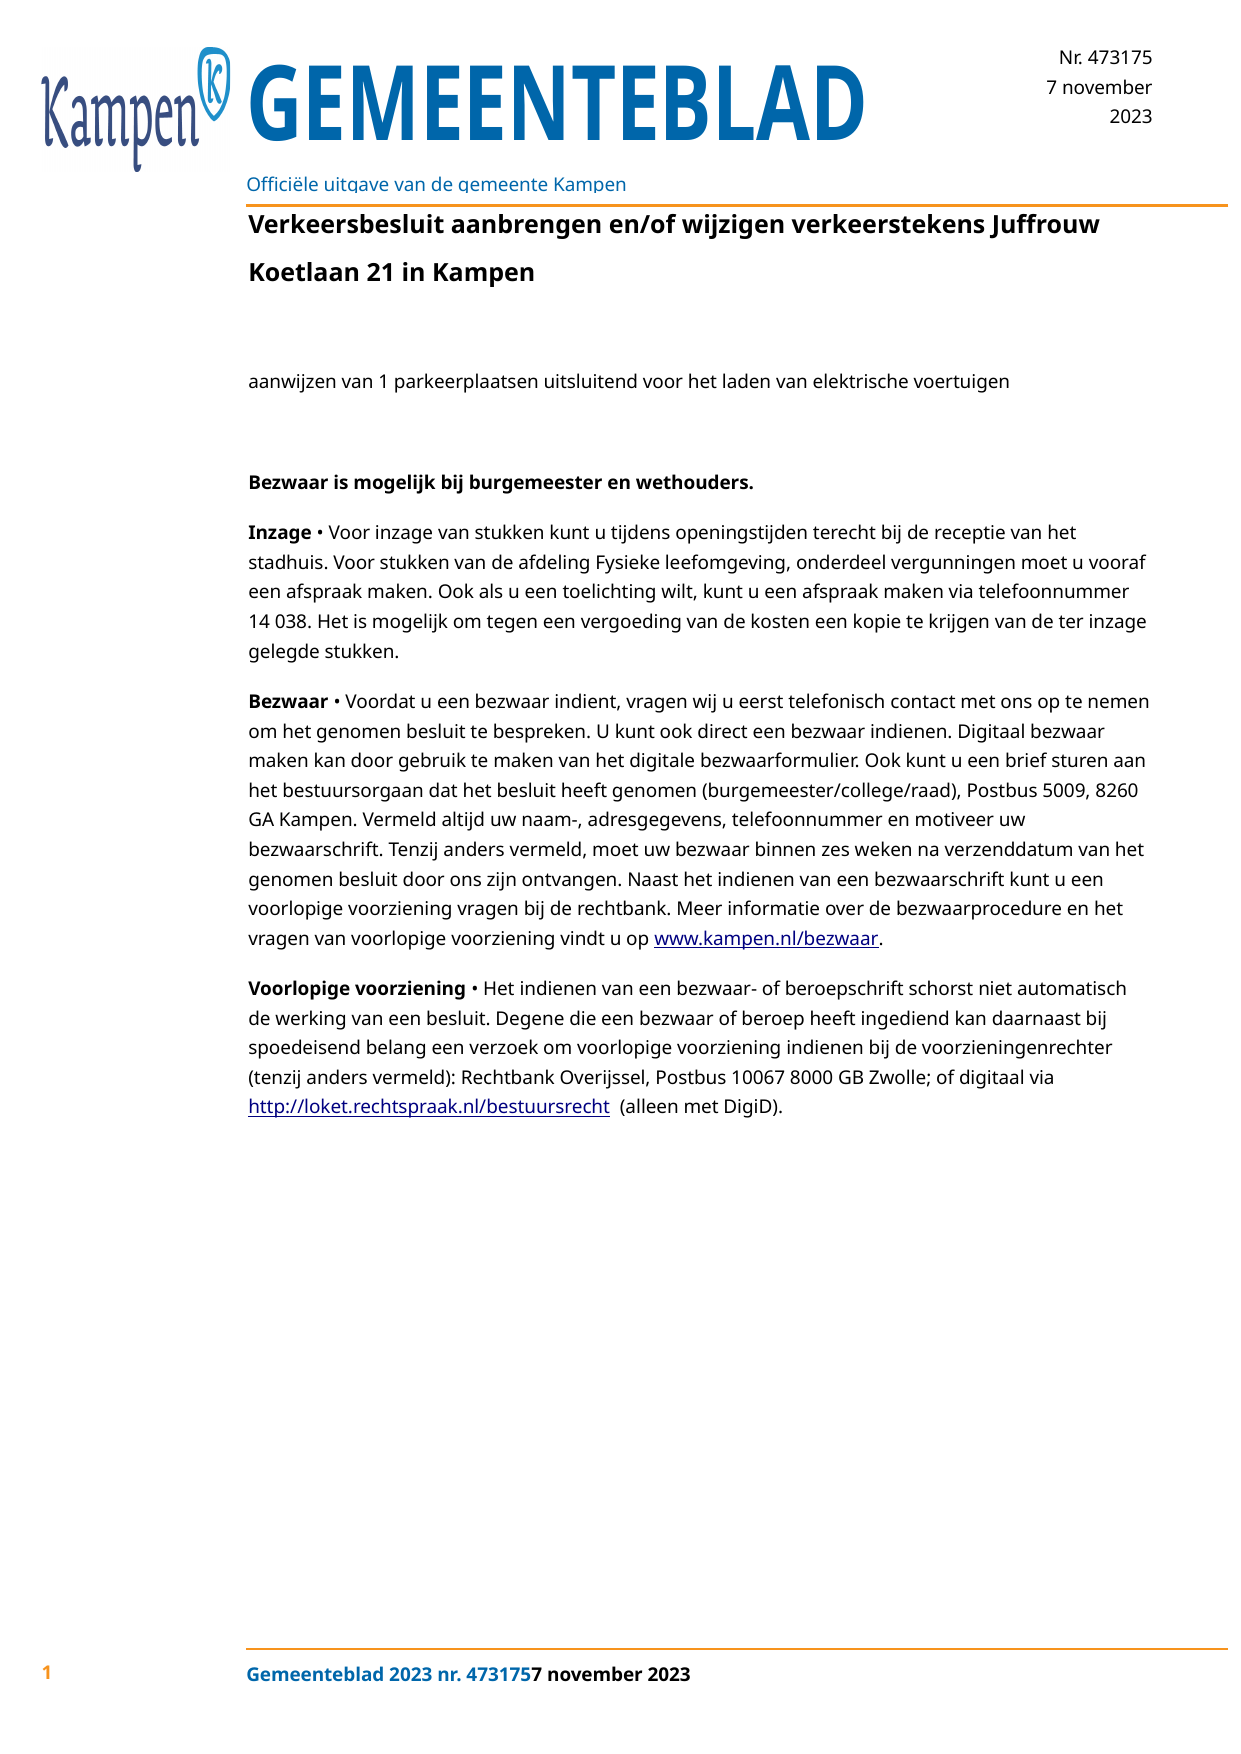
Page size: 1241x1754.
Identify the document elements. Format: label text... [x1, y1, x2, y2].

picture [41, 47, 231, 172]
text Voorlopige voorziening • Het indienen van een bezwaar- of beroepschrift schorst niet automatisch de werking van een besluit. Degene die een bezwaar of beroep heeft ingediend kan daarnaast bij spoedeisend belang een verzoek om voorlopige voorziening indienen bij de voorzieningenrechter (tenzij anders vermeld): Rechtbank Overijssel, Postbus 10067 8000 GB Zwolle; of digitaal via http://loket.rechtspraak.nl/bestuursrecht (alleen met DigiD). [248, 975, 1152, 1119]
text Bezwaar • Voordat u een bezwaar indient, vragen wij u eerst telefonisch contact met ons op te nemen om het genomen besluit te bespreken. U kunt ook direct een bezwaar indienen. Digitaal bezwaar maken kan door gebruik te maken van het digitale bezwaarformulier. Ook kunt u een brief sturen aan het bestuursorgaan dat het besluit heeft genomen (burgemeester/college/raad), Postbus 5009, 8260 GA Kampen. Vermeld altijd uw naam-, adresgegevens, telefoonnummer en motiveer uw bezwaarschrift. Tenzij anders vermeld, moet uw bezwaar binnen zes weken na verzenddatum van het genomen besluit door ons zijn ontvangen. Naast het indienen van een bezwaarschrift kunt u een voorlopige voorziening vragen bij de rechtbank. Meer informatie over de bezwaarprocedure en het vragen van voorlopige voorziening vindt u op www.kampen.nl/bezwaar. [248, 688, 1152, 951]
text Bezwaar is mogelijk bij burgemeester en wethouders. [248, 469, 1152, 495]
text Verkeersbesluit aanbrengen en/of wijzigen verkeerstekens Juffrouw Koetlaan 21 in Kampen [248, 207, 1152, 288]
text aanwijzen van 1 parkeerplaatsen uitsluitend voor het laden van elektrische voertuigen [248, 368, 1152, 394]
text Inzage • Voor inzage van stukken kunt u tijdens openingstijden terecht bij de receptie van het stadhuis. Voor stukken van de afdeling Fysieke leefomgeving, onderdeel vergunningen moet u vooraf een afspraak maken. Ook als u een toelichting wilt, kunt u een afspraak maken via telefoonnummer 14 038. Het is mogelijk om tegen een vergoeding van de kosten een kopie te krijgen van de ter inzage gelegde stukken. [248, 519, 1152, 664]
